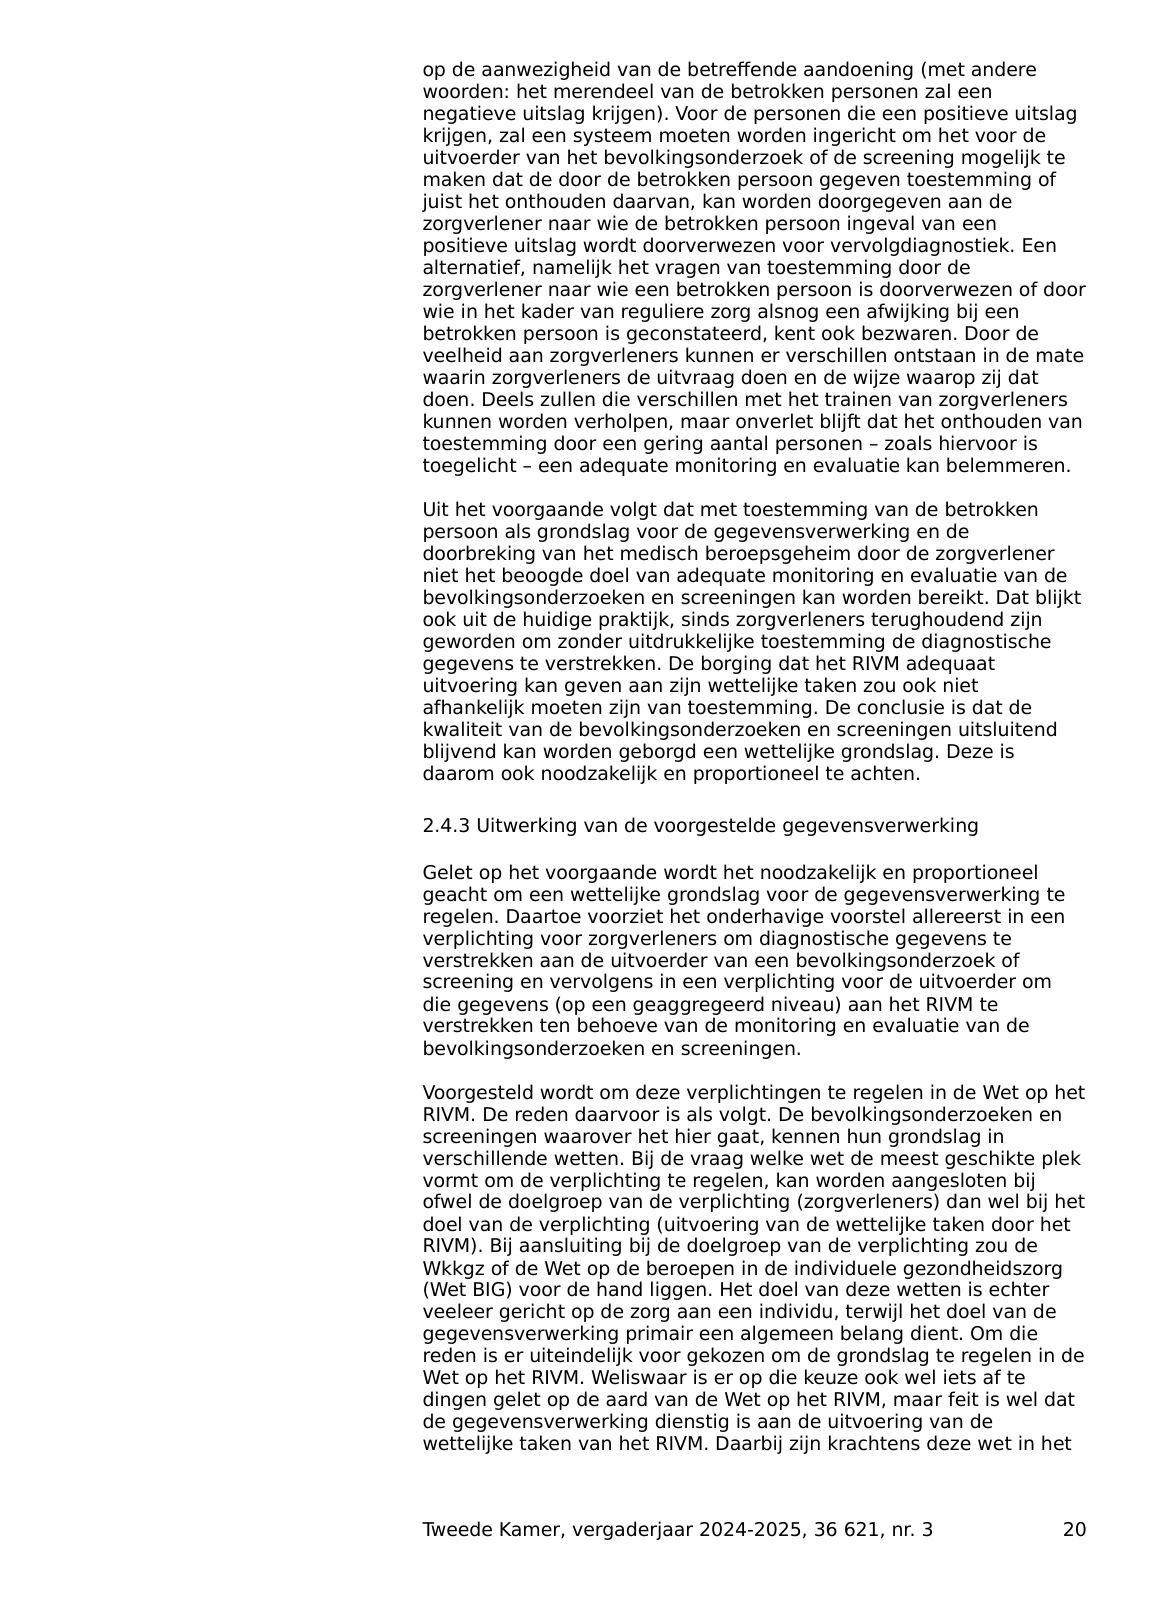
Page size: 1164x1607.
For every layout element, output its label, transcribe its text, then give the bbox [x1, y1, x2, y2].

text Gelet op het voorgaande wordt het noodzakelijk en proportioneel geacht om een wettelijke grondslag voor de gegevensverwerking te regelen. Daartoe voorziet het onderhavige voorstel allereerst in een verplichting voor zorgverleners om diagnostische gegevens te verstrekken aan de uitvoerder van een bevolkingsonderzoek of screening en vervolgens in een verplichting voor de uitvoerder om die gegevens (op een geaggregeerd niveau) aan het RIVM te verstrekken ten behoeve van de monitoring en evaluatie van de bevolkingsonderzoeken en screeningen. [422, 862, 1087, 1059]
text op de aanwezigheid van de betreffende aandoening (met andere woorden: het merendeel van de betrokken personen zal een negatieve uitslag krijgen). Voor de personen die een positieve uitslag krijgen, zal een systeem moeten worden ingericht om het voor de uitvoerder van het bevolkingsonderzoek of de screening mogelijk te maken dat de door de betrokken persoon gegeven toestemming of juist het onthouden daarvan, kan worden doorgegeven aan de zorgverlener naar wie de betrokken persoon ingeval van een positieve uitslag wordt doorverwezen voor vervolgdiagnostiek. Een alternatief, namelijk het vragen van toestemming door de zorgverlener naar wie een betrokken persoon is doorverwezen of door wie in het kader van reguliere zorg alsnog een afwijking bij een betrokken persoon is geconstateerd, kent ook bezwaren. Door de veelheid aan zorgverleners kunnen er verschillen ontstaan in de mate waarin zorgverleners de uitvraag doen en de wijze waarop zij dat doen. Deels zullen die verschillen met het trainen van zorgverleners kunnen worden verholpen, maar onverlet blijft dat het onthouden van toestemming door een gering aantal personen – zoals hiervoor is toegelicht – een adequate monitoring en evaluatie kan belemmeren. [422, 59, 1087, 477]
text Voorgesteld wordt om deze verplichtingen te regelen in de Wet op het RIVM. De reden daarvoor is als volgt. De bevolkingsonderzoeken en screeningen waarover het hier gaat, kennen hun grondslag in verschillende wetten. Bij de vraag welke wet de meest geschikte plek vormt om de verplichting te regelen, kan worden aangesloten bij ofwel de doelgroep van de verplichting (zorgverleners) dan wel bij het doel van de verplichting (uitvoering van de wettelijke taken door het RIVM). Bij aansluiting bij de doelgroep van de verplichting zou de Wkkgz of de Wet op de beroepen in de individuele gezondheidszorg (Wet BIG) voor de hand liggen. Het doel van deze wetten is echter veeleer gericht op de zorg aan een individu, terwijl het doel van de gegevensverwerking primair een algemeen belang dient. Om die reden is er uiteindelijk voor gekozen om de grondslag te regelen in de Wet op het RIVM. Weliswaar is er op die keuze ook wel iets af te dingen gelet op de aard van de Wet op het RIVM, maar feit is wel dat de gegevensverwerking dienstig is aan de uitvoering van de wettelijke taken van het RIVM. Daarbij zijn krachtens deze wet in het [422, 1082, 1087, 1455]
subtitle 2.4.3 Uitwerking van de voorgestelde gegevensverwerking [422, 814, 1087, 837]
text Uit het voorgaande volgt dat met toestemming van de betrokken persoon als grondslag voor de gegevensverwerking en de doorbreking van het medisch beroepsgeheim door de zorgverlener niet het beoogde doel van adequate monitoring en evaluatie van de bevolkingsonderzoeken en screeningen kan worden bereikt. Dat blijkt ook uit de huidige praktijk, sinds zorgverleners terughoudend zijn geworden om zonder uitdrukkelijke toestemming de diagnostische gegevens te verstrekken. De borging dat het RIVM adequaat uitvoering kan geven aan zijn wettelijke taken zou ook niet afhankelijk moeten zijn van toestemming. De conclusie is dat de kwaliteit van de bevolkingsonderzoeken en screeningen uitsluitend blijvend kan worden geborgd een wettelijke grondslag. Deze is daarom ook noodzakelijk en proportioneel te achten. [422, 499, 1087, 784]
